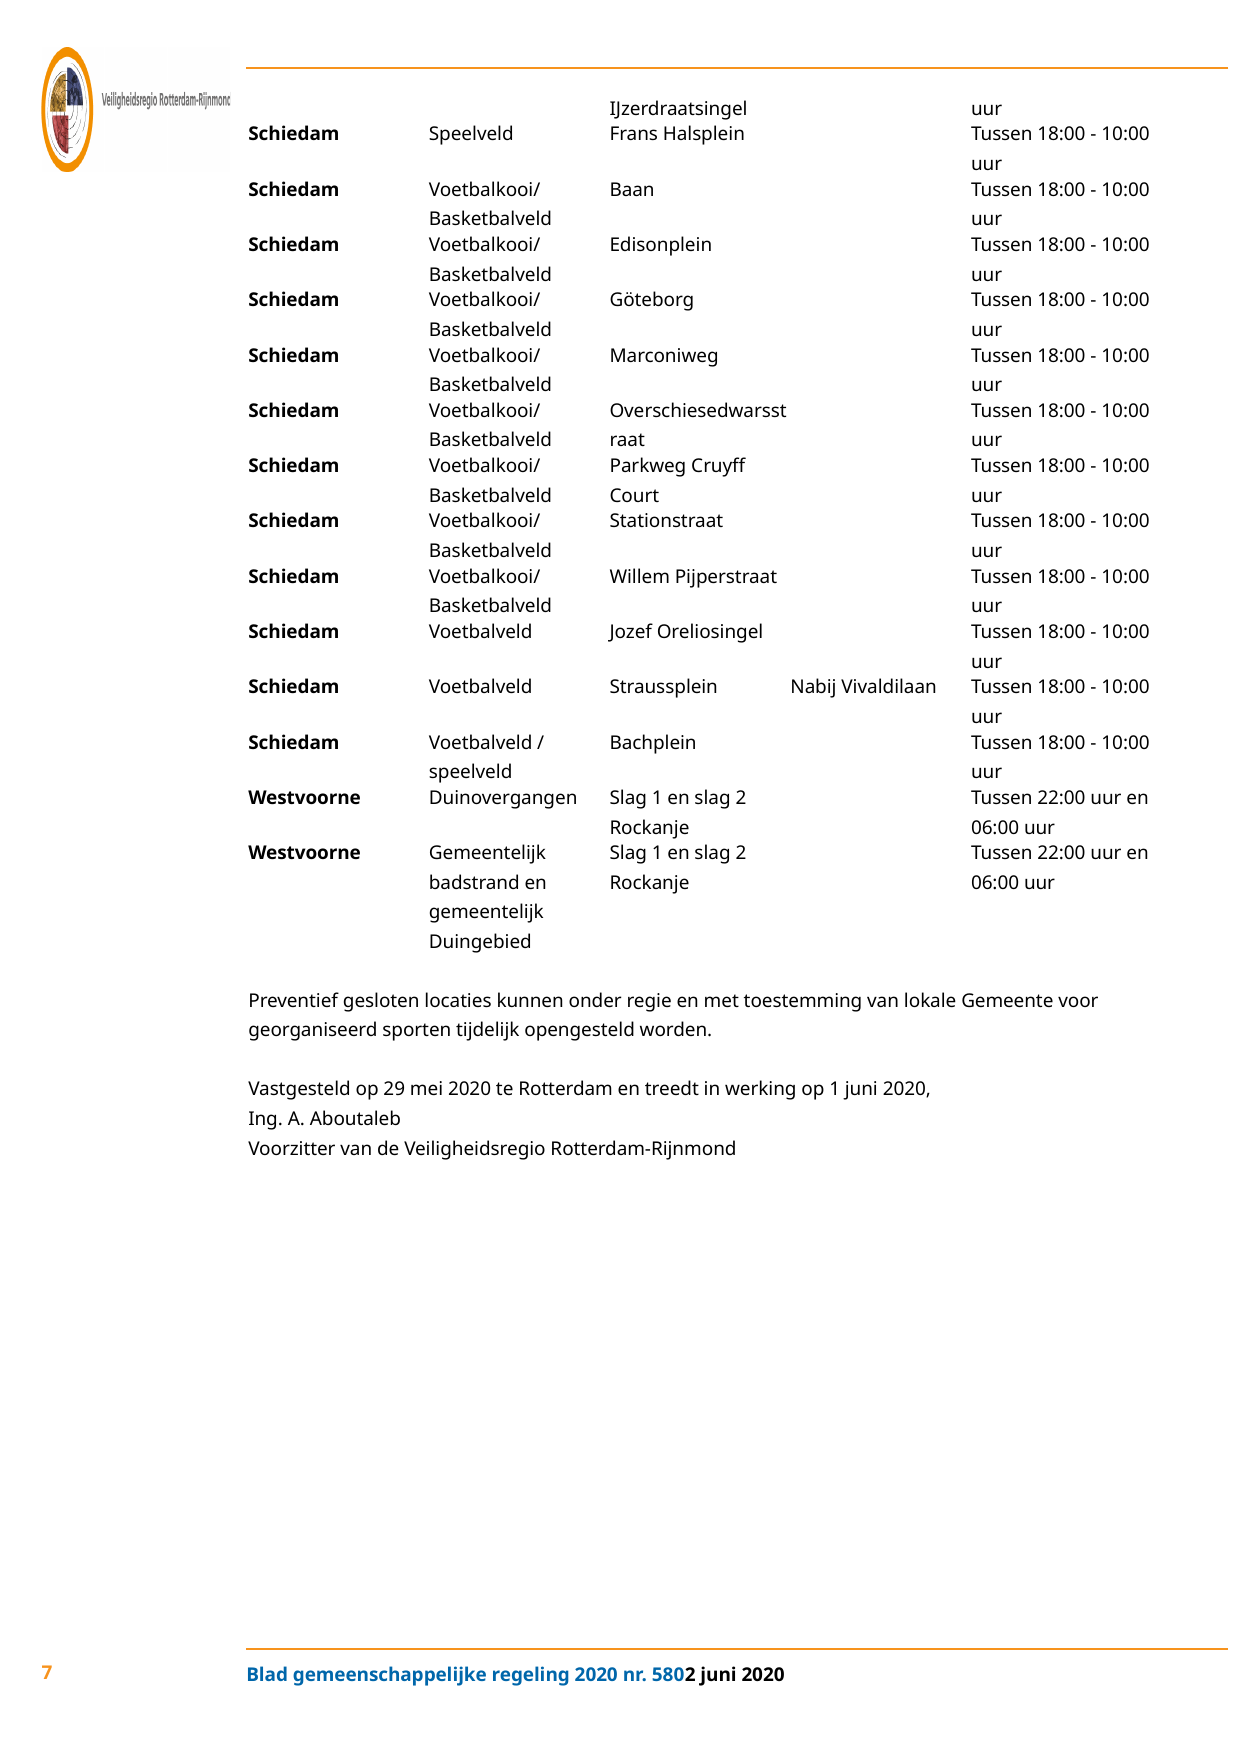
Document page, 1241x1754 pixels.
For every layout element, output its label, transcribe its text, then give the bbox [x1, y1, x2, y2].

table_cell Tussen 18:00 - 10:00 uur [971, 176, 1152, 231]
table_cell [790, 453, 971, 508]
table_cell [790, 176, 971, 231]
table_cell Westvoorne [248, 840, 429, 954]
table_cell [429, 95, 609, 121]
table_cell [790, 397, 971, 452]
table_cell Frans Halsplein [609, 121, 790, 176]
table_cell Westvoorne [248, 784, 429, 839]
table_cell Tussen 18:00 - 10:00 uur [971, 231, 1152, 286]
table_cell Voetbalveld [429, 618, 609, 674]
table_cell uur [971, 95, 1152, 121]
table_cell Schiedam [248, 508, 429, 563]
table_cell Slag 1 en slag 2 Rockanje [609, 840, 790, 954]
table_cell Voetbalkooi/Basketbalveld [429, 563, 609, 618]
table_cell Voetbalkooi/Basketbalveld [429, 176, 609, 231]
table_cell Schiedam [248, 176, 429, 231]
table_cell IJzerdraatsingel [609, 95, 790, 121]
table_cell [790, 729, 971, 784]
table_cell Baan [609, 176, 790, 231]
table_cell Tussen 22:00 uur en 06:00 uur [971, 840, 1152, 954]
table_cell Schiedam [248, 563, 429, 618]
table_cell Schiedam [248, 286, 429, 342]
text Voorzitter van de Veiligheidsregio Rotterdam-Rijnmond [248, 1135, 1152, 1161]
table_cell Tussen 18:00 - 10:00 uur [971, 121, 1152, 176]
table_cell Voetbalveld / speelveld [429, 729, 609, 784]
table_cell Gemeentelijk badstrand en gemeentelijk Duingebied [429, 840, 609, 954]
table_cell Speelveld [429, 121, 609, 176]
table_cell Voetbalkooi/Basketbalveld [429, 286, 609, 342]
table_cell Voetbalveld [429, 674, 609, 729]
table_cell Schiedam [248, 453, 429, 508]
table_cell Tussen 18:00 - 10:00 uur [971, 397, 1152, 452]
table_cell Tussen 18:00 - 10:00 uur [971, 729, 1152, 784]
table_cell Schiedam [248, 342, 429, 397]
table_cell [790, 231, 971, 286]
table_cell [790, 618, 971, 674]
table_cell Voetbalkooi/Basketbalveld [429, 508, 609, 563]
table_cell Tussen 18:00 - 10:00 uur [971, 508, 1152, 563]
table_cell Tussen 18:00 - 10:00 uur [971, 286, 1152, 342]
table_cell Willem Pijperstraat [609, 563, 790, 618]
table_cell Schiedam [248, 231, 429, 286]
table_cell Tussen 22:00 uur en 06:00 uur [971, 784, 1152, 839]
table_cell Schiedam [248, 729, 429, 784]
table_cell Voetbalkooi/Basketbalveld [429, 231, 609, 286]
table_cell [790, 95, 971, 121]
table_cell [790, 563, 971, 618]
table_cell Schiedam [248, 618, 429, 674]
table_cell Voetbalkooi/Basketbalveld [429, 453, 609, 508]
table_cell Slag 1 en slag 2 Rockanje [609, 784, 790, 839]
table_cell [790, 508, 971, 563]
table_cell Schiedam [248, 674, 429, 729]
table_cell Edisonplein [609, 231, 790, 286]
table_cell Stationstraat [609, 508, 790, 563]
text Vastgesteld op 29 mei 2020 te Rotterdam en treedt in werking op 1 juni 2020, [248, 1076, 1152, 1101]
table_cell Nabij Vivaldilaan [790, 674, 971, 729]
table_cell Schiedam [248, 121, 429, 176]
table_cell Voetbalkooi/Basketbalveld [429, 397, 609, 452]
table_cell Göteborg [609, 286, 790, 342]
table_cell Tussen 18:00 - 10:00 uur [971, 342, 1152, 397]
table_cell Bachplein [609, 729, 790, 784]
table_cell [790, 121, 971, 176]
table_cell [790, 784, 971, 839]
table_cell Voetbalkooi/Basketbalveld [429, 342, 609, 397]
table_cell Marconiweg [609, 342, 790, 397]
table_cell Overschiesedwarsstraat [609, 397, 790, 452]
table_cell Parkweg Cruyff Court [609, 453, 790, 508]
table_cell [790, 840, 971, 954]
text Ing. A. Aboutaleb [248, 1105, 1152, 1131]
table_cell Tussen 18:00 - 10:00 uur [971, 674, 1152, 729]
table_cell [790, 342, 971, 397]
table_cell Tussen 18:00 - 10:00 uur [971, 618, 1152, 674]
table_cell [248, 95, 429, 121]
table_cell Tussen 18:00 - 10:00 uur [971, 563, 1152, 618]
table_cell [790, 286, 971, 342]
table_cell Straussplein [609, 674, 790, 729]
table_cell Duinovergangen [429, 784, 609, 839]
table_cell Jozef Oreliosingel [609, 618, 790, 674]
picture [41, 47, 231, 172]
table_cell Schiedam [248, 397, 429, 452]
table_cell Tussen 18:00 - 10:00 uur [971, 453, 1152, 508]
text Preventief gesloten locaties kunnen onder regie en met toestemming van lokale Gemeente voor georganiseerd sporten tijdelijk opengesteld worden. [248, 987, 1152, 1042]
